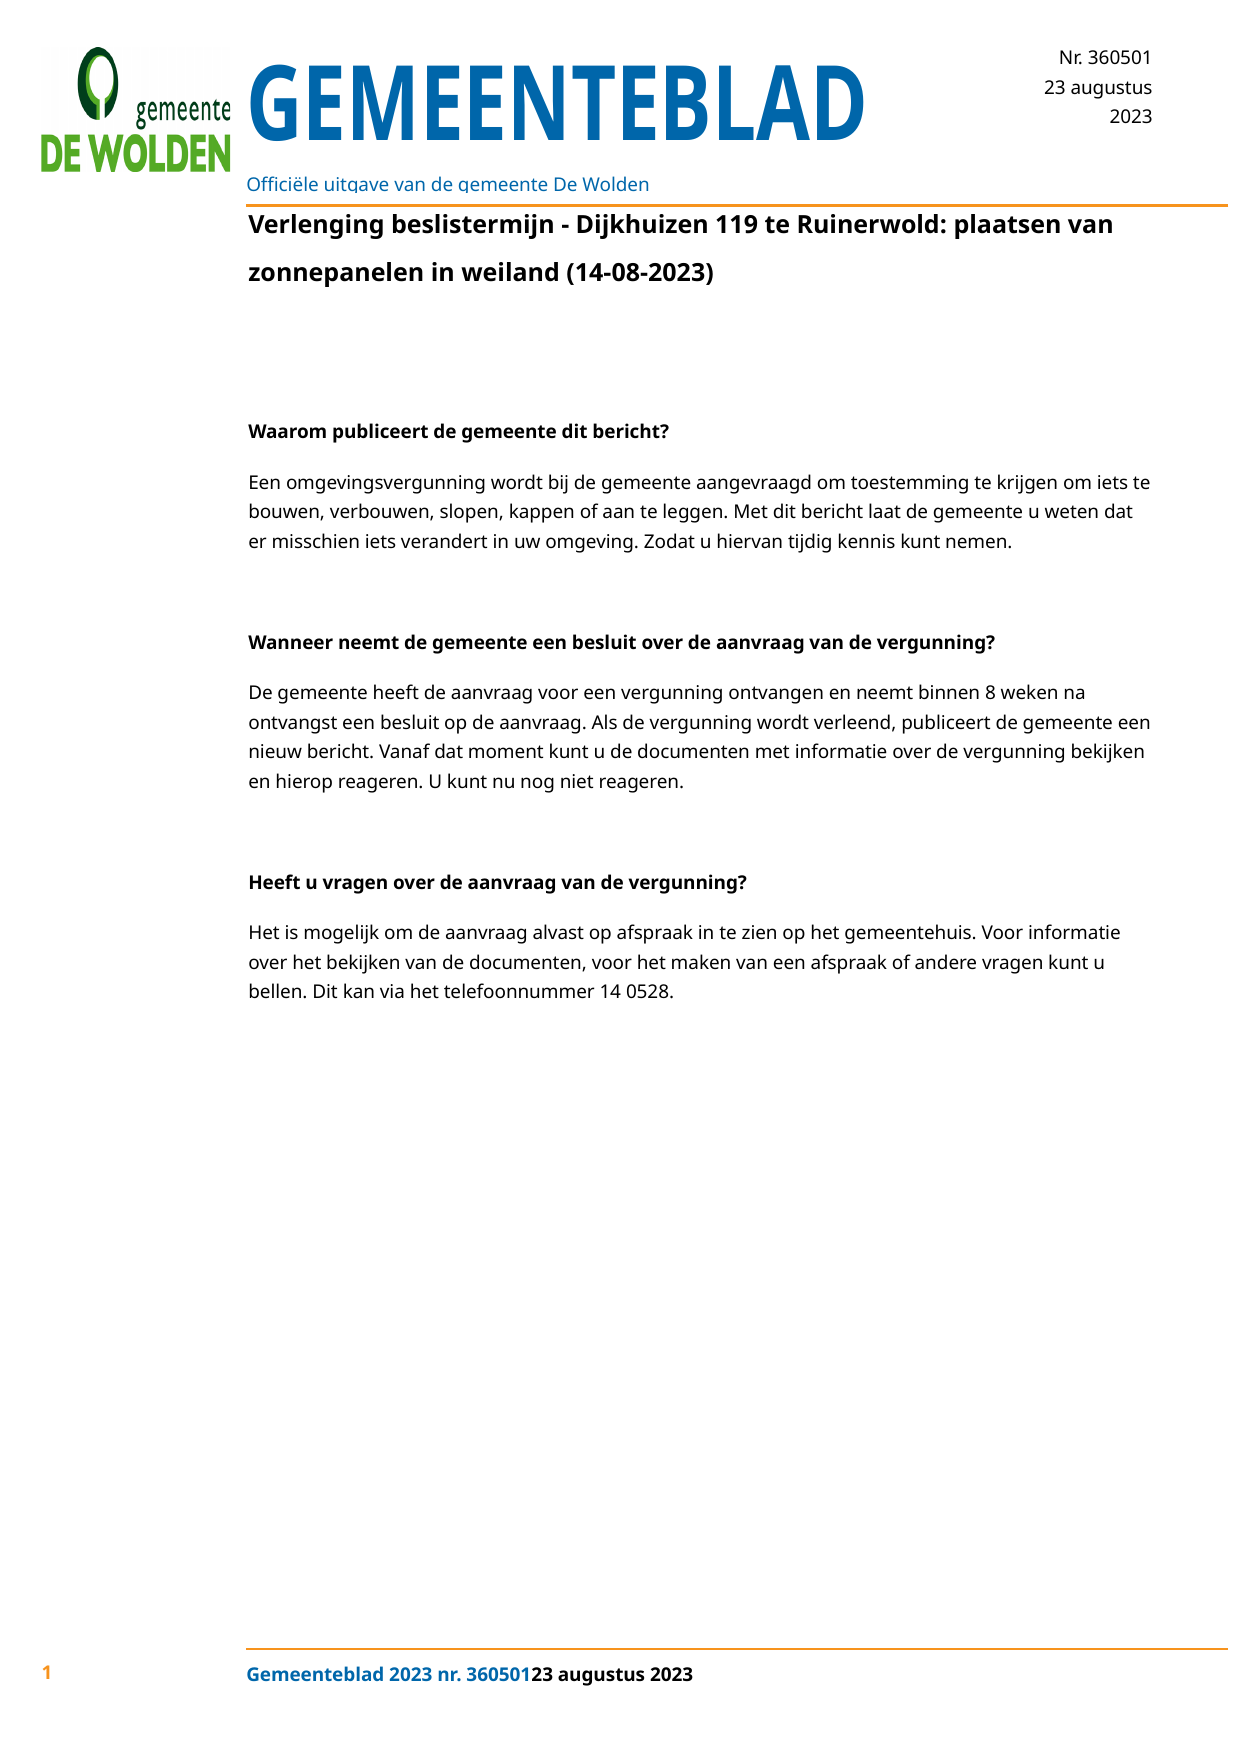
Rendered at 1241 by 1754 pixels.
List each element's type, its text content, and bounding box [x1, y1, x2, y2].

text Verlenging beslistermijn - Dijkhuizen 119 te Ruinerwold: plaatsen van zonnepanelen in weiland (14-08-2023) [248, 207, 1152, 288]
text Waarom publiceert de gemeente dit bericht? [248, 419, 1152, 444]
picture [41, 47, 231, 172]
text Een omgevingsvergunning wordt bij de gemeente aangevraagd om toestemming te krijgen om iets te bouwen, verbouwen, slopen, kappen of aan te leggen. Met dit bericht laat de gemeente u weten dat er misschien iets verandert in uw omgeving. Zodat u hiervan tijdig kennis kunt nemen. [248, 469, 1152, 554]
text Heeft u vragen over de aanvraag van de vergunning? [248, 869, 1152, 895]
text Wanneer neemt de gemeente een besluit over de aanvraag van de vergunning? [248, 629, 1152, 655]
text Het is mogelijk om de aanvraag alvast op afspraak in te zien op het gemeentehuis. Voor informatie over het bekijken van de documenten, voor het maken van een afspraak of andere vragen kunt u bellen. Dit kan via het telefoonnummer 14 0528. [248, 919, 1152, 1004]
text De gemeente heeft de aanvraag voor een vergunning ontvangen en neemt binnen 8 weken na ontvangst een besluit op de aanvraag. Als de vergunning wordt verleend, publiceert de gemeente een nieuw bericht. Vanaf dat moment kunt u de documenten met informatie over de vergunning bekijken en hierop reageren. U kunt nu nog niet reageren. [248, 679, 1152, 794]
